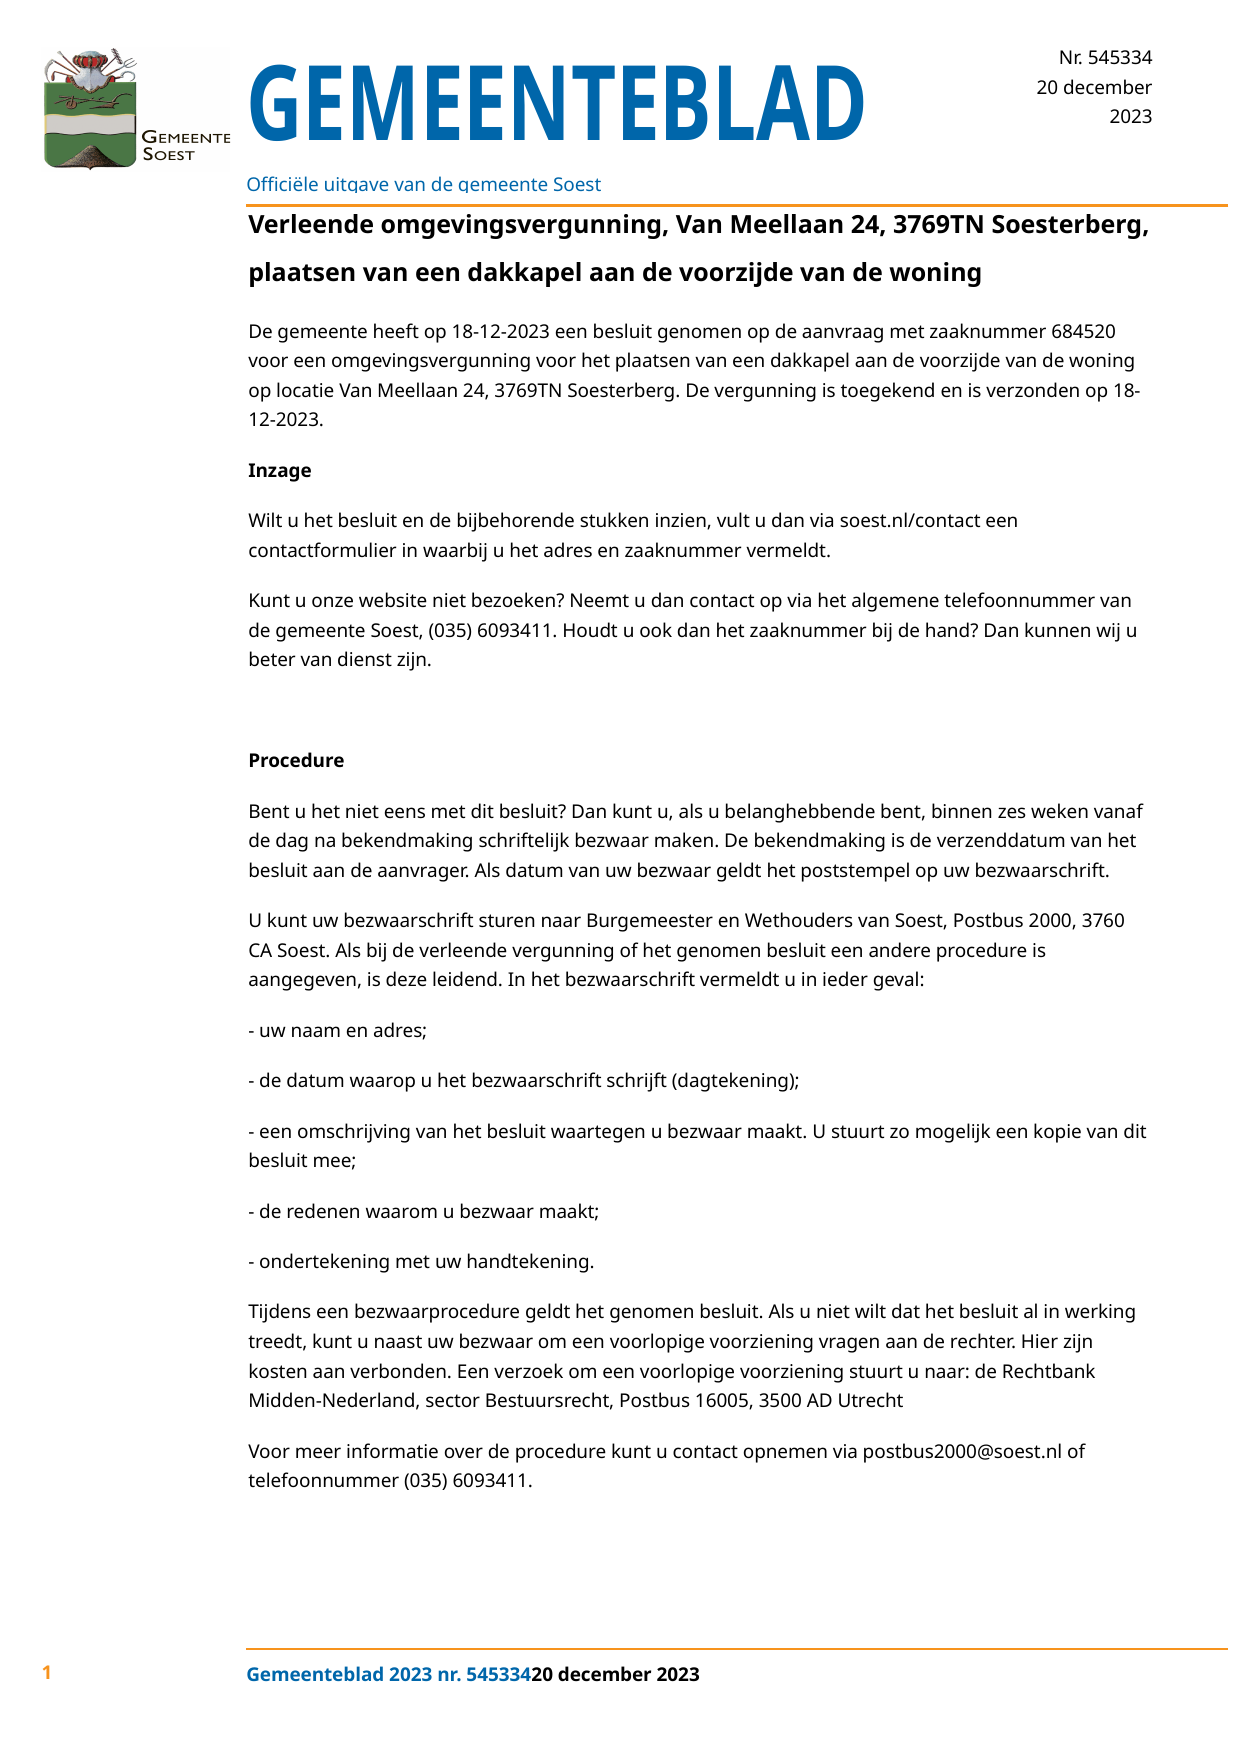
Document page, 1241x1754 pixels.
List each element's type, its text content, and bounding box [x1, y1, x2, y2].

picture [41, 47, 231, 172]
text Wilt u het besluit en de bijbehorende stukken inzien, vult u dan via soest.nl/contact een contactformulier in waarbij u het adres en zaaknummer vermeldt. [248, 507, 1152, 563]
text - de redenen waarom u bezwaar maakt; [248, 1198, 1152, 1224]
text U kunt uw bezwaarschrift sturen naar Burgemeester en Wethouders van Soest, Postbus 2000, 3760 CA Soest. Als bij de verleende vergunning of het genomen besluit een andere procedure is aangegeven, is deze leidend. In het bezwaarschrift vermeldt u in ieder geval: [248, 907, 1152, 992]
text Procedure [248, 747, 1152, 773]
text - uw naam en adres; [248, 1017, 1152, 1043]
text De gemeente heeft op 18-12-2023 een besluit genomen op de aanvraag met zaaknummer 684520 voor een omgevingsvergunning voor het plaatsen van een dakkapel aan de voorzijde van de woning op locatie Van Meellaan 24, 3769TN Soesterberg. De vergunning is toegekend en is verzonden op 18-12-2023. [248, 318, 1152, 432]
text Kunt u onze website niet bezoeken? Neemt u dan contact op via het algemene telefoonnummer van de gemeente Soest, (035) 6093411. Houdt u ook dan het zaaknummer bij de hand? Dan kunnen wij u beter van dienst zijn. [248, 587, 1152, 672]
text Tijdens een bezwaarprocedure geldt het genomen besluit. Als u niet wilt dat het besluit al in werking treedt, kunt u naast uw bezwaar om een voorlopige voorziening vragen aan de rechter. Hier zijn kosten aan verbonden. Een verzoek om een voorlopige voorziening stuurt u naar: de Rechtbank Midden-Nederland, sector Bestuursrecht, Postbus 16005, 3500 AD Utrecht [248, 1299, 1152, 1413]
text - een omschrijving van het besluit waartegen u bezwaar maakt. U stuurt zo mogelijk een kopie van dit besluit mee; [248, 1118, 1152, 1173]
text Verleende omgevingsvergunning, Van Meellaan 24, 3769TN Soesterberg, plaatsen van een dakkapel aan de voorzijde van de woning [248, 207, 1152, 288]
text Voor meer informatie over de procedure kunt u contact opnemen via postbus2000@soest.nl of telefoonnummer (035) 6093411. [248, 1438, 1152, 1493]
text Inzage [248, 457, 1152, 483]
text - ondertekening met uw handtekening. [248, 1248, 1152, 1274]
text - de datum waarop u het bezwaarschrift schrijft (dagtekening); [248, 1067, 1152, 1093]
text Bent u het niet eens met dit besluit? Dan kunt u, als u belanghebbende bent, binnen zes weken vanaf de dag na bekendmaking schriftelijk bezwaar maken. De bekendmaking is de verzenddatum van het besluit aan de aanvrager. Als datum van uw bezwaar geldt het poststempel op uw bezwaarschrift. [248, 798, 1152, 883]
